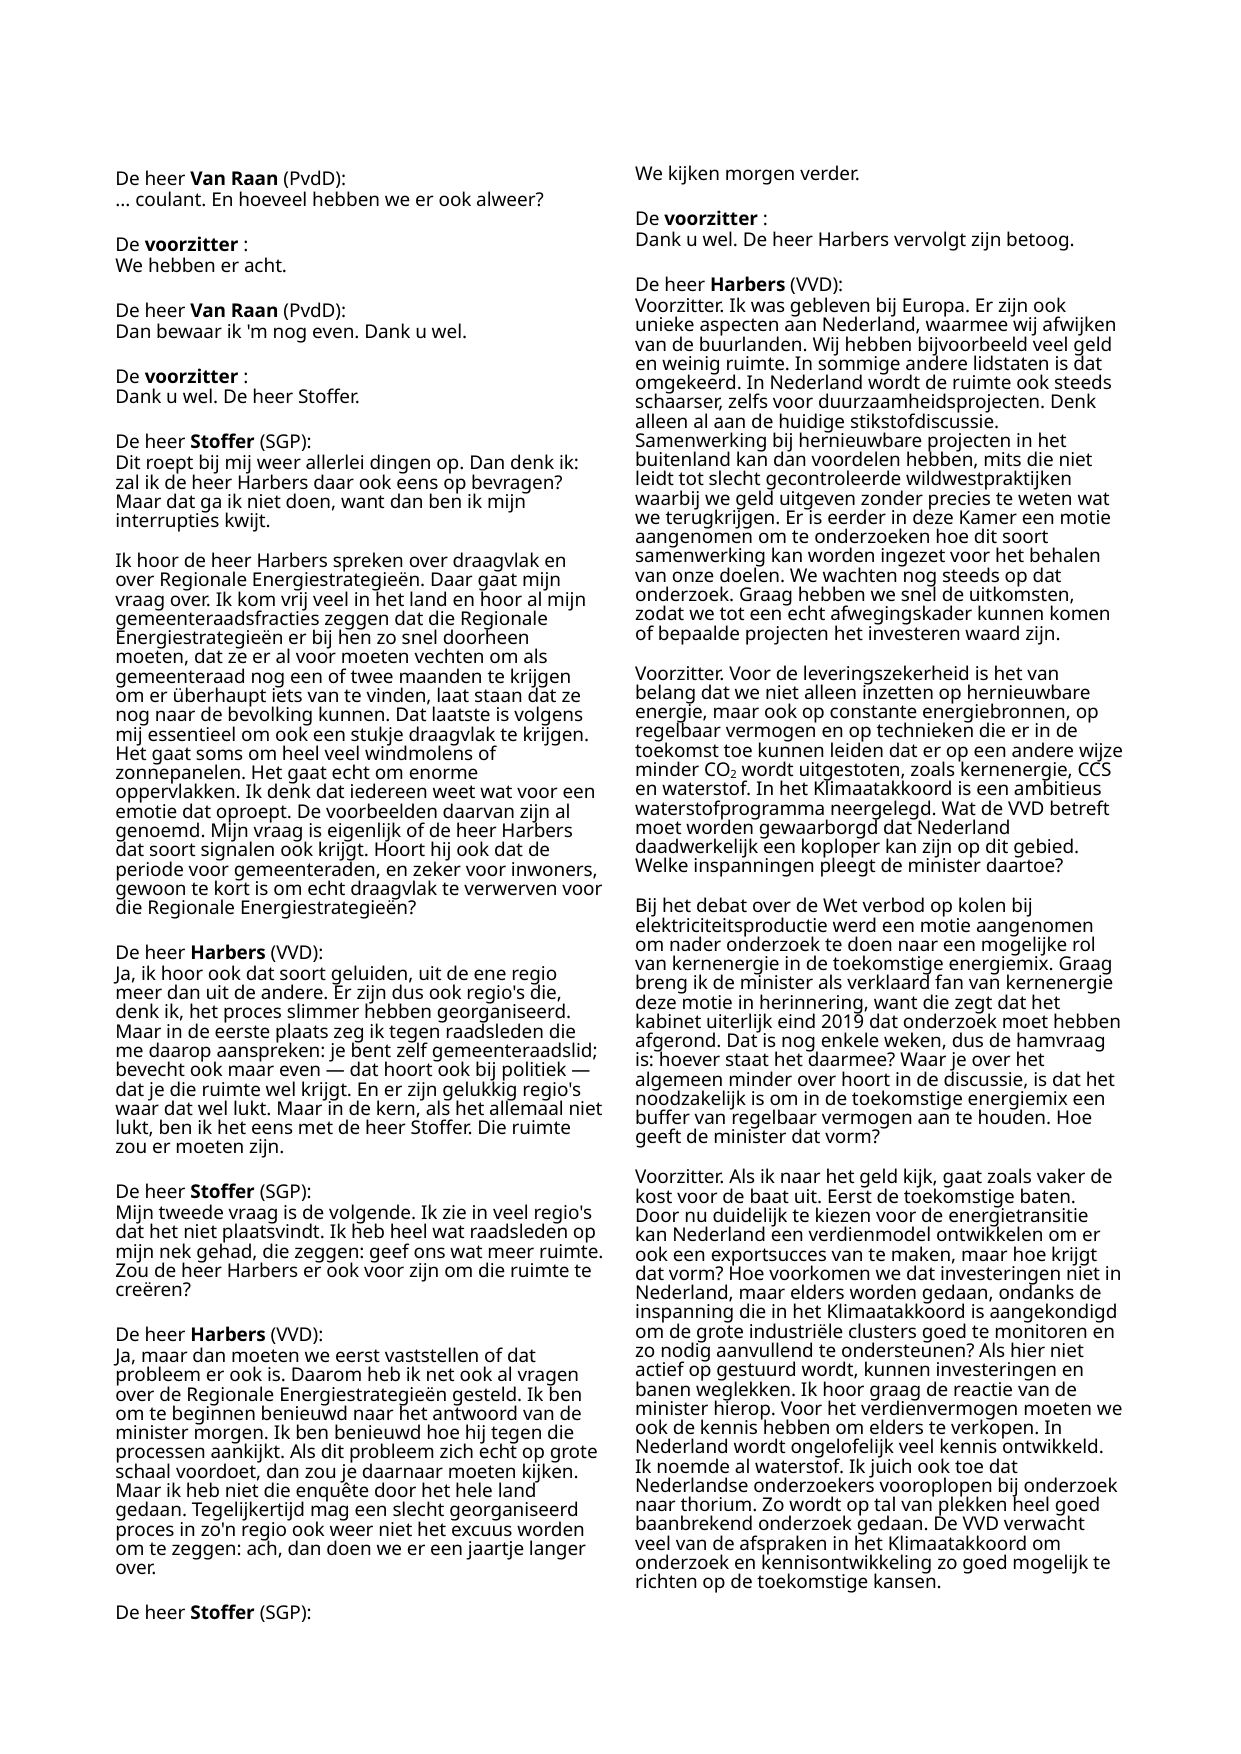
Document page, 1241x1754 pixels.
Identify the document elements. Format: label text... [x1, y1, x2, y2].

text Ja, maar dan moeten we eerst vaststellen of dat probleem er ook is. Daarom heb ik net ook al vragen over de Regionale Energiestrategieën gesteld. Ik ben om te beginnen benieuwd naar het antwoord van de minister morgen. Ik ben benieuwd hoe hij tegen die processen aankijkt. Als dit probleem zich echt op grote schaal voordoet, dan zou je daarnaar moeten kijken. Maar ik heb niet die enquête door het hele land gedaan. Tegelijkertijd mag een slecht georganiseerd proces in zo'n regio ook weer niet het excuus worden om te zeggen: ach, dan doen we er een jaartje langer over. [115, 1347, 605, 1578]
text De heer Harbers (VVD): [635, 271, 1125, 297]
text Dan bewaar ik 'm nog even. Dank u wel. [115, 323, 605, 342]
text Bij het debat over de Wet verbod op kolen bij elektriciteitsproductie werd een motie aangenomen om nader onderzoek te doen naar een mogelijke rol van kernenergie in de toekomstige energiemix. Graag breng ik de minister als verklaard fan van kernenergie deze motie in herinnering, want die zegt dat het kabinet uiterlijk eind 2019 dat onderzoek moet hebben afgerond. Dat is nog enkele weken, dus de hamvraag is: hoever staat het daarmee? Waar je over het algemeen minder over hoort in de discussie, is dat het noodzakelijk is om in de toekomstige energiemix een buffer van regelbaar vermogen aan te houden. Hoe geeft de minister dat vorm? [635, 897, 1125, 1148]
text Dit roept bij mij weer allerlei dingen op. Dan denk ik: zal ik de heer Harbers daar ook eens op bevragen? Maar dat ga ik niet doen, want dan ben ik mijn interrupties kwijt. [115, 454, 605, 531]
text Mijn tweede vraag is de volgende. Ik zie in veel regio's dat het niet plaatsvindt. Ik heb heel wat raadsleden op mijn nek gehad, die zeggen: geef ons wat meer ruimte. Zou de heer Harbers er ook voor zijn om die ruimte te creëren? [115, 1204, 605, 1301]
text Voorzitter. Voor de leveringszekerheid is het van belang dat we niet alleen inzetten op hernieuwbare energie, maar ook op constante energiebronnen, op regelbaar vermogen en op technieken die er in de toekomst toe kunnen leiden dat er op een andere wijze minder CO2 wordt uitgestoten, zoals kernenergie, CCS en waterstof. In het Klimaatakkoord is een ambitieus waterstofprogramma neergelegd. Wat de VVD betreft moet worden gewaarborgd dat Nederland daadwerkelijk een koploper kan zijn op dit gebied. Welke inspanningen pleegt de minister daartoe? [635, 664, 1125, 877]
text ... coulant. En hoeveel hebben we er ook alweer? [115, 191, 605, 210]
text We hebben er acht. [115, 257, 605, 276]
text De heer Stoffer (SGP): [115, 429, 605, 454]
text De heer Stoffer (SGP): [115, 1178, 605, 1204]
text De voorzitter : [115, 363, 605, 388]
text Dank u wel. De heer Stoffer. [115, 388, 605, 408]
text Voorzitter. Ik was gebleven bij Europa. Er zijn ook unieke aspecten aan Nederland, waarmee wij afwijken van de buurlanden. Wij hebben bijvoorbeeld veel geld en weinig ruimte. In sommige andere lidstaten is dat omgekeerd. In Nederland wordt de ruimte ook steeds schaarser, zelfs voor duurzaamheidsprojecten. Denk alleen al aan de huidige stikstofdiscussie. Samenwerking bij hernieuwbare projecten in het buitenland kan dan voordelen hebben, mits die niet leidt tot slecht gecontroleerde wildwestpraktijken waarbij we geld uitgeven zonder precies te weten wat we terugkrijgen. Er is eerder in deze Kamer een motie aangenomen om te onderzoeken hoe dit soort samenwerking kan worden ingezet voor het behalen van onze doelen. We wachten nog steeds op dat onderzoek. Graag hebben we snel de uitkomsten, zodat we tot een echt afwegingskader kunnen komen of bepaalde projecten het investeren waard zijn. [635, 297, 1125, 644]
text De heer Harbers (VVD): [115, 1321, 605, 1347]
text De voorzitter : [115, 231, 605, 257]
text Dank u wel. De heer Harbers vervolgt zijn betoog. [635, 231, 1125, 250]
text De heer Van Raan (PvdD): [115, 165, 605, 191]
text De heer Stoffer (SGP): [115, 1599, 605, 1625]
text De voorzitter : [635, 205, 1125, 231]
text De heer Harbers (VVD): [115, 939, 605, 965]
text Voorzitter. Als ik naar het geld kijk, gaat zoals vaker de kost voor de baat uit. Eerst de toekomstige baten. Door nu duidelijk te kiezen voor de energietransitie kan Nederland een verdienmodel ontwikkelen om er ook een exportsucces van te maken, maar hoe krijgt dat vorm? Hoe voorkomen we dat investeringen niet in Nederland, maar elders worden gedaan, ondanks de inspanning die in het Klimaatakkoord is aangekondigd om de grote industriële clusters goed te monitoren en zo nodig aanvullend te ondersteunen? Als hier niet actief op gestuurd wordt, kunnen investeringen en banen weglekken. Ik hoor graag de reactie van de minister hierop. Voor het verdienvermogen moeten we ook de kennis hebben om elders te verkopen. In Nederland wordt ongelofelijk veel kennis ontwikkeld. Ik noemde al waterstof. Ik juich ook toe dat Nederlandse onderzoekers vooroplopen bij onderzoek naar thorium. Zo wordt op tal van plekken heel goed baanbrekend onderzoek gedaan. De VVD verwacht veel van de afspraken in het Klimaatakkoord om onderzoek en kennisontwikkeling zo goed mogelijk te richten op de toekomstige kansen. [635, 1168, 1125, 1592]
text De heer Van Raan (PvdD): [115, 297, 605, 323]
text Ik hoor de heer Harbers spreken over draagvlak en over Regionale Energiestrategieën. Daar gaat mijn vraag over. Ik kom vrij veel in het land en hoor al mijn gemeenteraadsfracties zeggen dat die Regionale Energiestrategieën er bij hen zo snel doorheen moeten, dat ze er al voor moeten vechten om als gemeenteraad nog een of twee maanden te krijgen om er überhaupt iets van te vinden, laat staan dat ze nog naar de bevolking kunnen. Dat laatste is volgens mij essentieel om ook een stukje draagvlak te krijgen. Het gaat soms om heel veel windmolens of zonnepanelen. Het gaat echt om enorme oppervlakken. Ik denk dat iedereen weet wat voor een emotie dat oproept. De voorbeelden daarvan zijn al genoemd. Mijn vraag is eigenlijk of de heer Harbers dat soort signalen ook krijgt. Hoort hij ook dat de periode voor gemeenteraden, en zeker voor inwoners, gewoon te kort is om echt draagvlak te verwerven voor die Regionale Energiestrategieën? [115, 552, 605, 918]
text We kijken morgen verder. [635, 165, 1125, 184]
text Ja, ik hoor ook dat soort geluiden, uit de ene regio meer dan uit de andere. Er zijn dus ook regio's die, denk ik, het proces slimmer hebben georganiseerd. Maar in de eerste plaats zeg ik tegen raadsleden die me daarop aanspreken: je bent zelf gemeenteraadslid; bevecht ook maar even — dat hoort ook bij politiek — dat je die ruimte wel krijgt. En er zijn gelukkig regio's waar dat wel lukt. Maar in de kern, als het allemaal niet lukt, ben ik het eens met de heer Stoffer. Die ruimte zou er moeten zijn. [115, 965, 605, 1158]
